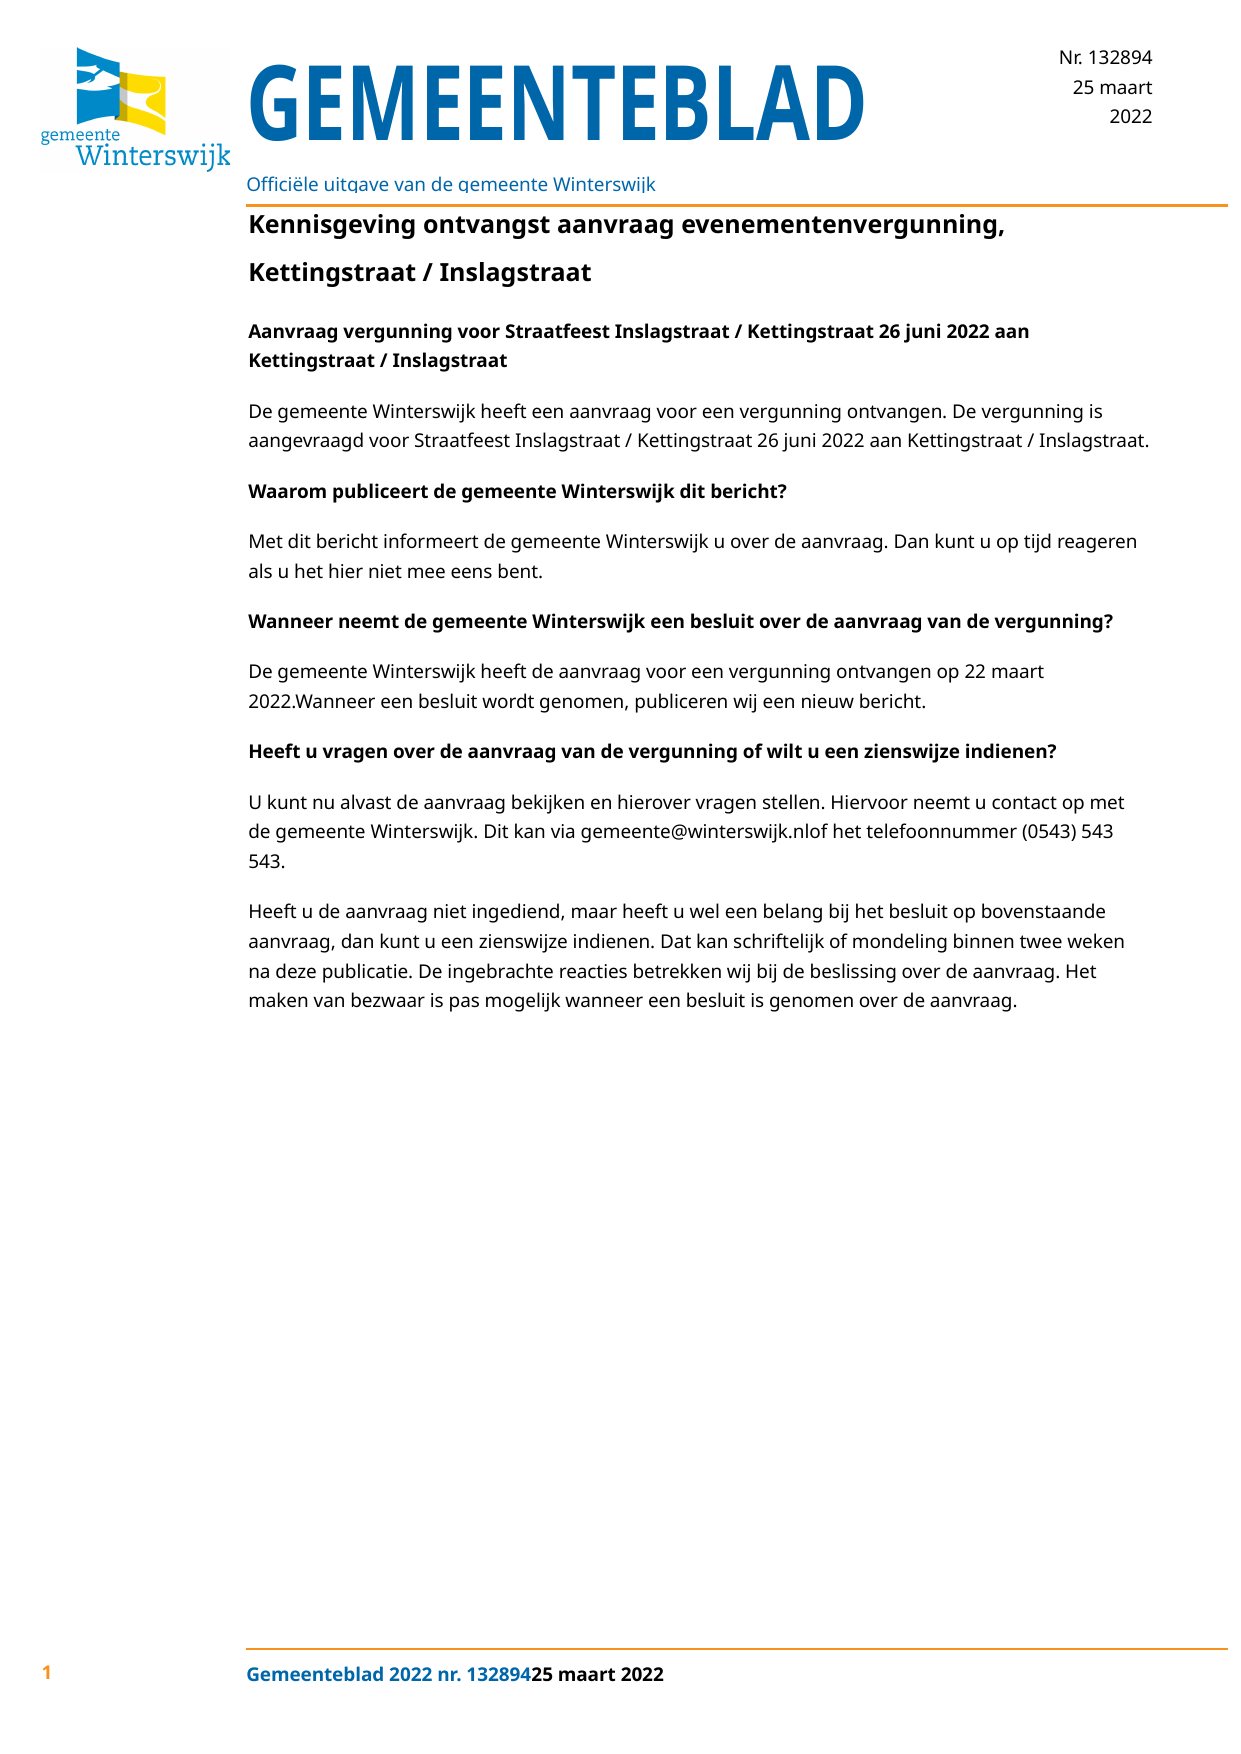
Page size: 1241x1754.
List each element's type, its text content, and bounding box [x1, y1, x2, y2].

picture [225, 153, 231, 162]
text Wanneer neemt de gemeente Winterswijk een besluit over de aanvraag van de vergunning? [248, 608, 1152, 634]
picture [41, 47, 231, 172]
text De gemeente Winterswijk heeft de aanvraag voor een vergunning ontvangen op 22 maart 2022.Wanneer een besluit wordt genomen, publiceren wij een nieuw bericht. [248, 659, 1152, 714]
text Kennisgeving ontvangst aanvraag evenementenvergunning, Kettingstraat / Inslagstraat [248, 207, 1152, 288]
text Waarom publiceert de gemeente Winterswijk dit bericht? [248, 478, 1152, 504]
text De gemeente Winterswijk heeft een aanvraag voor een vergunning ontvangen. De vergunning is aangevraagd voor Straatfeest Inslagstraat / Kettingstraat 26 juni 2022 aan Kettingstraat / Inslagstraat. [248, 398, 1152, 453]
text Met dit bericht informeert de gemeente Winterswijk u over de aanvraag. Dan kunt u op tijd reageren als u het hier niet mee eens bent. [248, 528, 1152, 584]
text Heeft u vragen over de aanvraag van de vergunning of wilt u een zienswijze indienen? [248, 739, 1152, 764]
text Aanvraag vergunning voor Straatfeest Inslagstraat / Kettingstraat 26 juni 2022 aan Kettingstraat / Inslagstraat [248, 318, 1152, 373]
text U kunt nu alvast de aanvraag bekijken en hierover vragen stellen. Hiervoor neemt u contact op met de gemeente Winterswijk. Dit kan via gemeente@winterswijk.nlof het telefoonnummer (0543) 543 543. [248, 789, 1152, 874]
text Heeft u de aanvraag niet ingediend, maar heeft u wel een belang bij het besluit op bovenstaande aanvraag, dan kunt u een zienswijze indienen. Dat kan schriftelijk of mondeling binnen twee weken na deze publicatie. De ingebrachte reacties betrekken wij bij de beslissing over de aanvraag. Het maken van bezwaar is pas mogelijk wanneer een besluit is genomen over de aanvraag. [248, 899, 1152, 1013]
